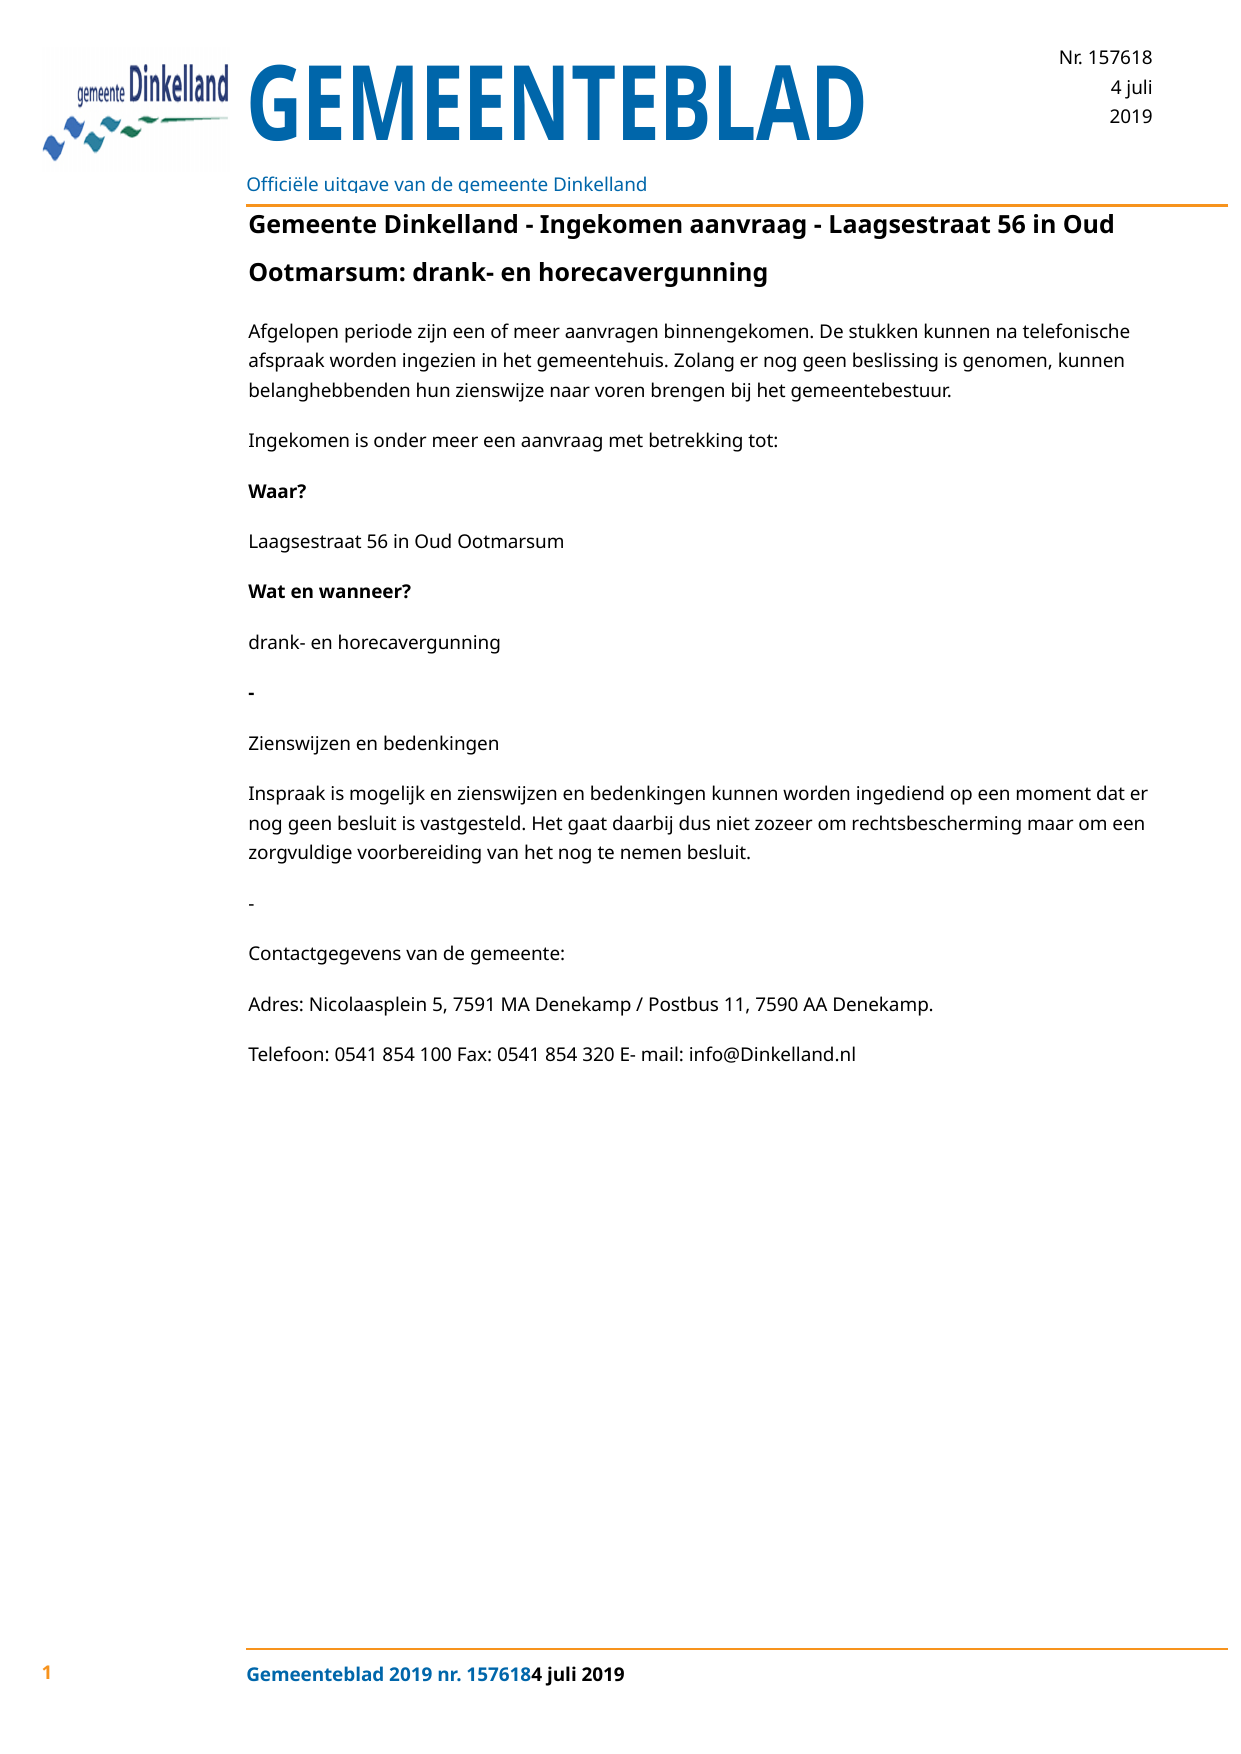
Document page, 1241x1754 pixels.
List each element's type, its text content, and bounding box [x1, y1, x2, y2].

text Zienswijzen en bedenkingen [248, 730, 1152, 756]
text - [248, 890, 1152, 916]
text Waar? [248, 478, 1152, 504]
text Contactgegevens van de gemeente: [248, 940, 1152, 966]
text Telefoon: 0541 854 100 Fax: 0541 854 320 E- mail: info@Dinkelland.nl [248, 1041, 1152, 1067]
text drank- en horecavergunning [248, 629, 1152, 655]
text Gemeente Dinkelland - Ingekomen aanvraag - Laagsestraat 56 in Oud Ootmarsum: drank- en horecavergunning [248, 207, 1152, 288]
text Wat en wanneer? [248, 579, 1152, 604]
text Laagsestraat 56 in Oud Ootmarsum [248, 528, 1152, 554]
text - [248, 679, 1152, 705]
text Adres: Nicolaasplein 5, 7591 MA Denekamp / Postbus 11, 7590 AA Denekamp. [248, 991, 1152, 1017]
picture [41, 47, 231, 172]
text Ingekomen is onder meer een aanvraag met betrekking tot: [248, 427, 1152, 453]
text Inspraak is mogelijk en zienswijzen en bedenkingen kunnen worden ingediend op een moment dat er nog geen besluit is vastgesteld. Het gaat daarbij dus niet zozeer om rechtsbescherming maar om een zorgvuldige voorbereiding van het nog te nemen besluit. [248, 780, 1152, 865]
text Afgelopen periode zijn een of meer aanvragen binnengekomen. De stukken kunnen na telefonische afspraak worden ingezien in het gemeentehuis. Zolang er nog geen beslissing is genomen, kunnen belanghebbenden hun zienswijze naar voren brengen bij het gemeentebestuur. [248, 318, 1152, 403]
